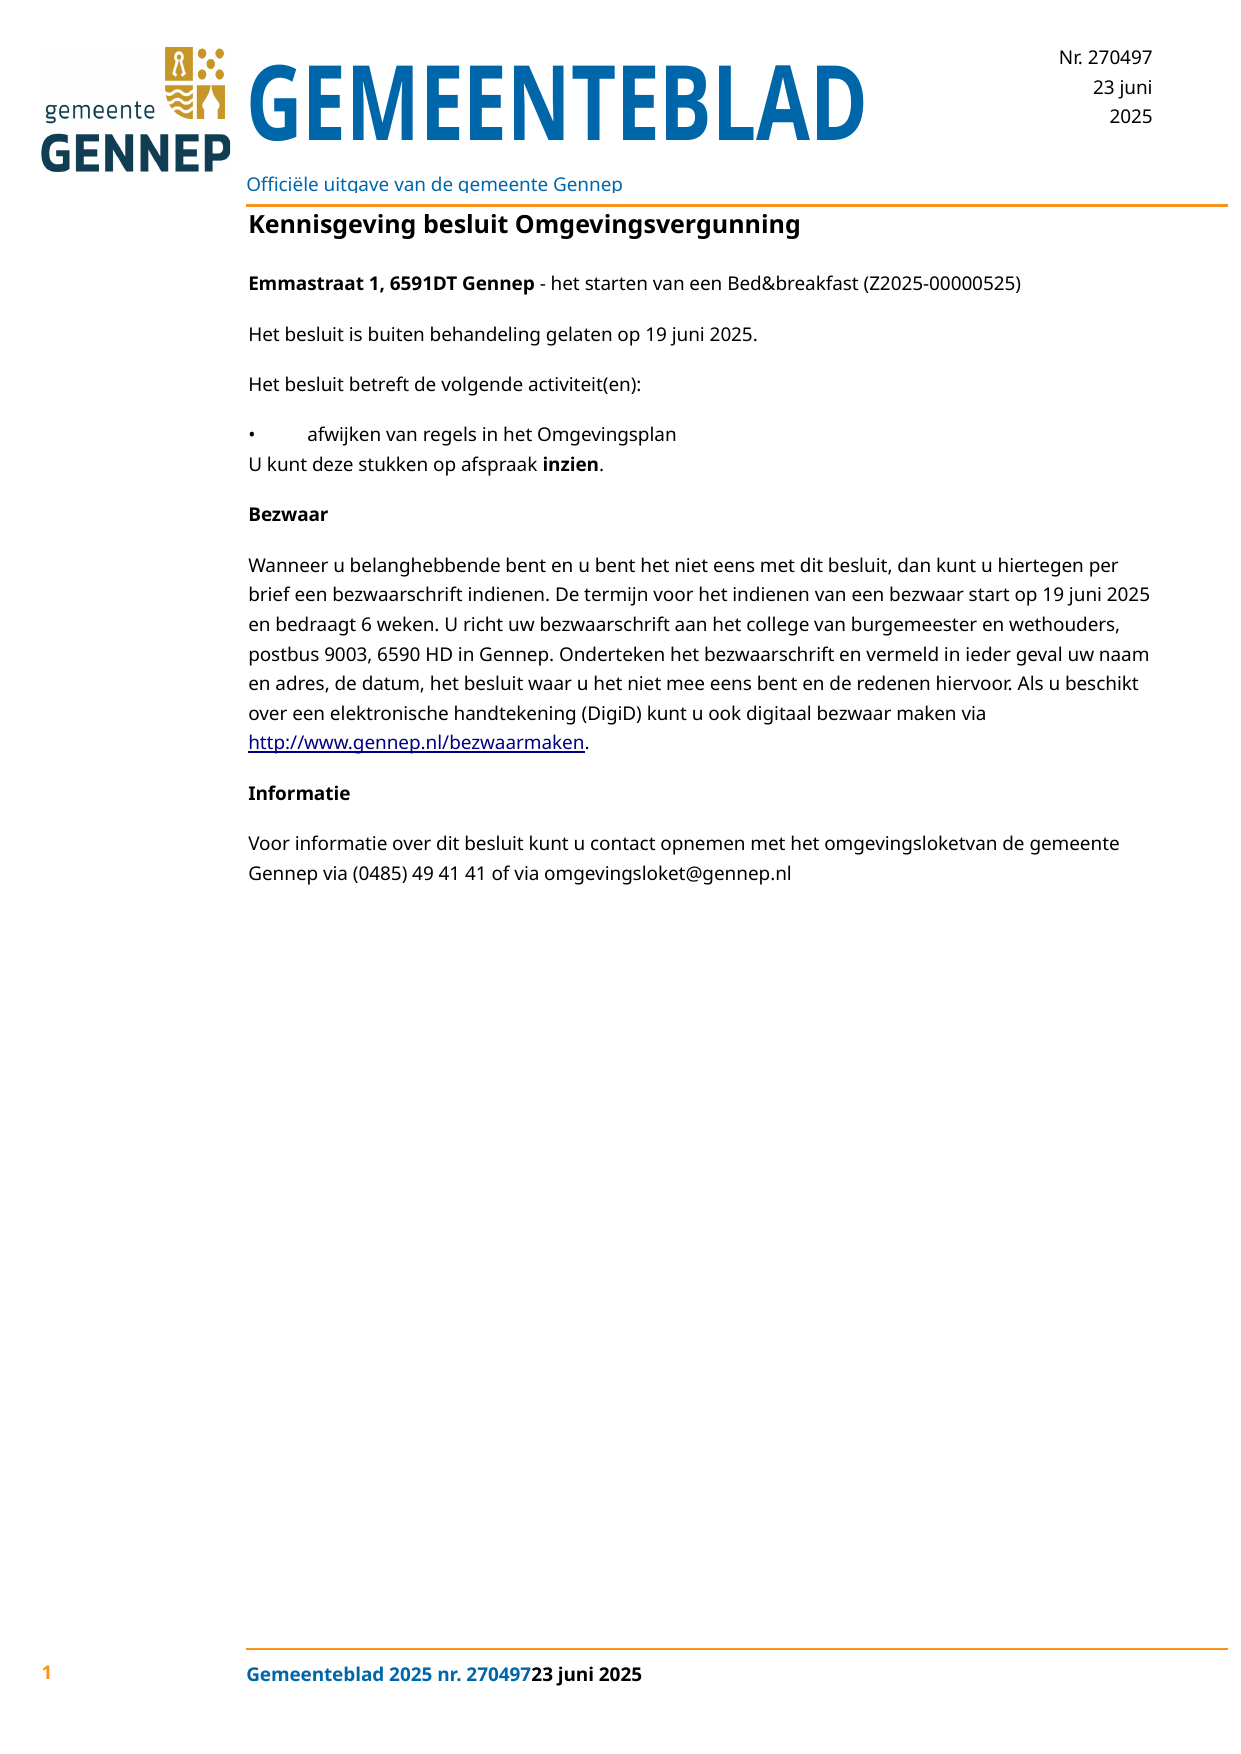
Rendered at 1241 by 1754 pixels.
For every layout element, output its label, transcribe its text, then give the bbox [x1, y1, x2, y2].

text Informatie [248, 780, 1152, 806]
text Voor informatie over dit besluit kunt u contact opnemen met het omgevingsloketvan de gemeente Gennep via (0485) 49 41 41 of via omgevingsloket@gennep.nl [248, 830, 1152, 886]
text Het besluit is buiten behandeling gelaten op 19 juni 2025. [248, 321, 1152, 346]
text Emmastraat 1, 6591DT Gennep - het starten van een Bed&breakfast (Z2025-00000525) [248, 270, 1152, 296]
text Bezwaar [248, 502, 1152, 527]
list afwijken van regels in het Omgevingsplan [248, 422, 1152, 447]
text Wanneer u belanghebbende bent en u bent het niet eens met dit besluit, dan kunt u hiertegen per brief een bezwaarschrift indienen. De termijn voor het indienen van een bezwaar start op 19 juni 2025 en bedraagt 6 weken. U richt uw bezwaarschrift aan het college van burgemeester en wethouders, postbus 9003, 6590 HD in Gennep. Onderteken het bezwaarschrift en vermeld in ieder geval uw naam en adres, de datum, het besluit waar u het niet mee eens bent en de redenen hiervoor. Als u beschikt over een elektronische handtekening (DigiD) kunt u ook digitaal bezwaar maken via http://www.gennep.nl/bezwaarmaken. [248, 552, 1152, 755]
text U kunt deze stukken op afspraak inzien. [248, 451, 1152, 477]
text Kennisgeving besluit Omgevingsvergunning [248, 207, 1152, 241]
picture [41, 47, 231, 172]
text Het besluit betreft de volgende activiteit(en): [248, 371, 1152, 397]
